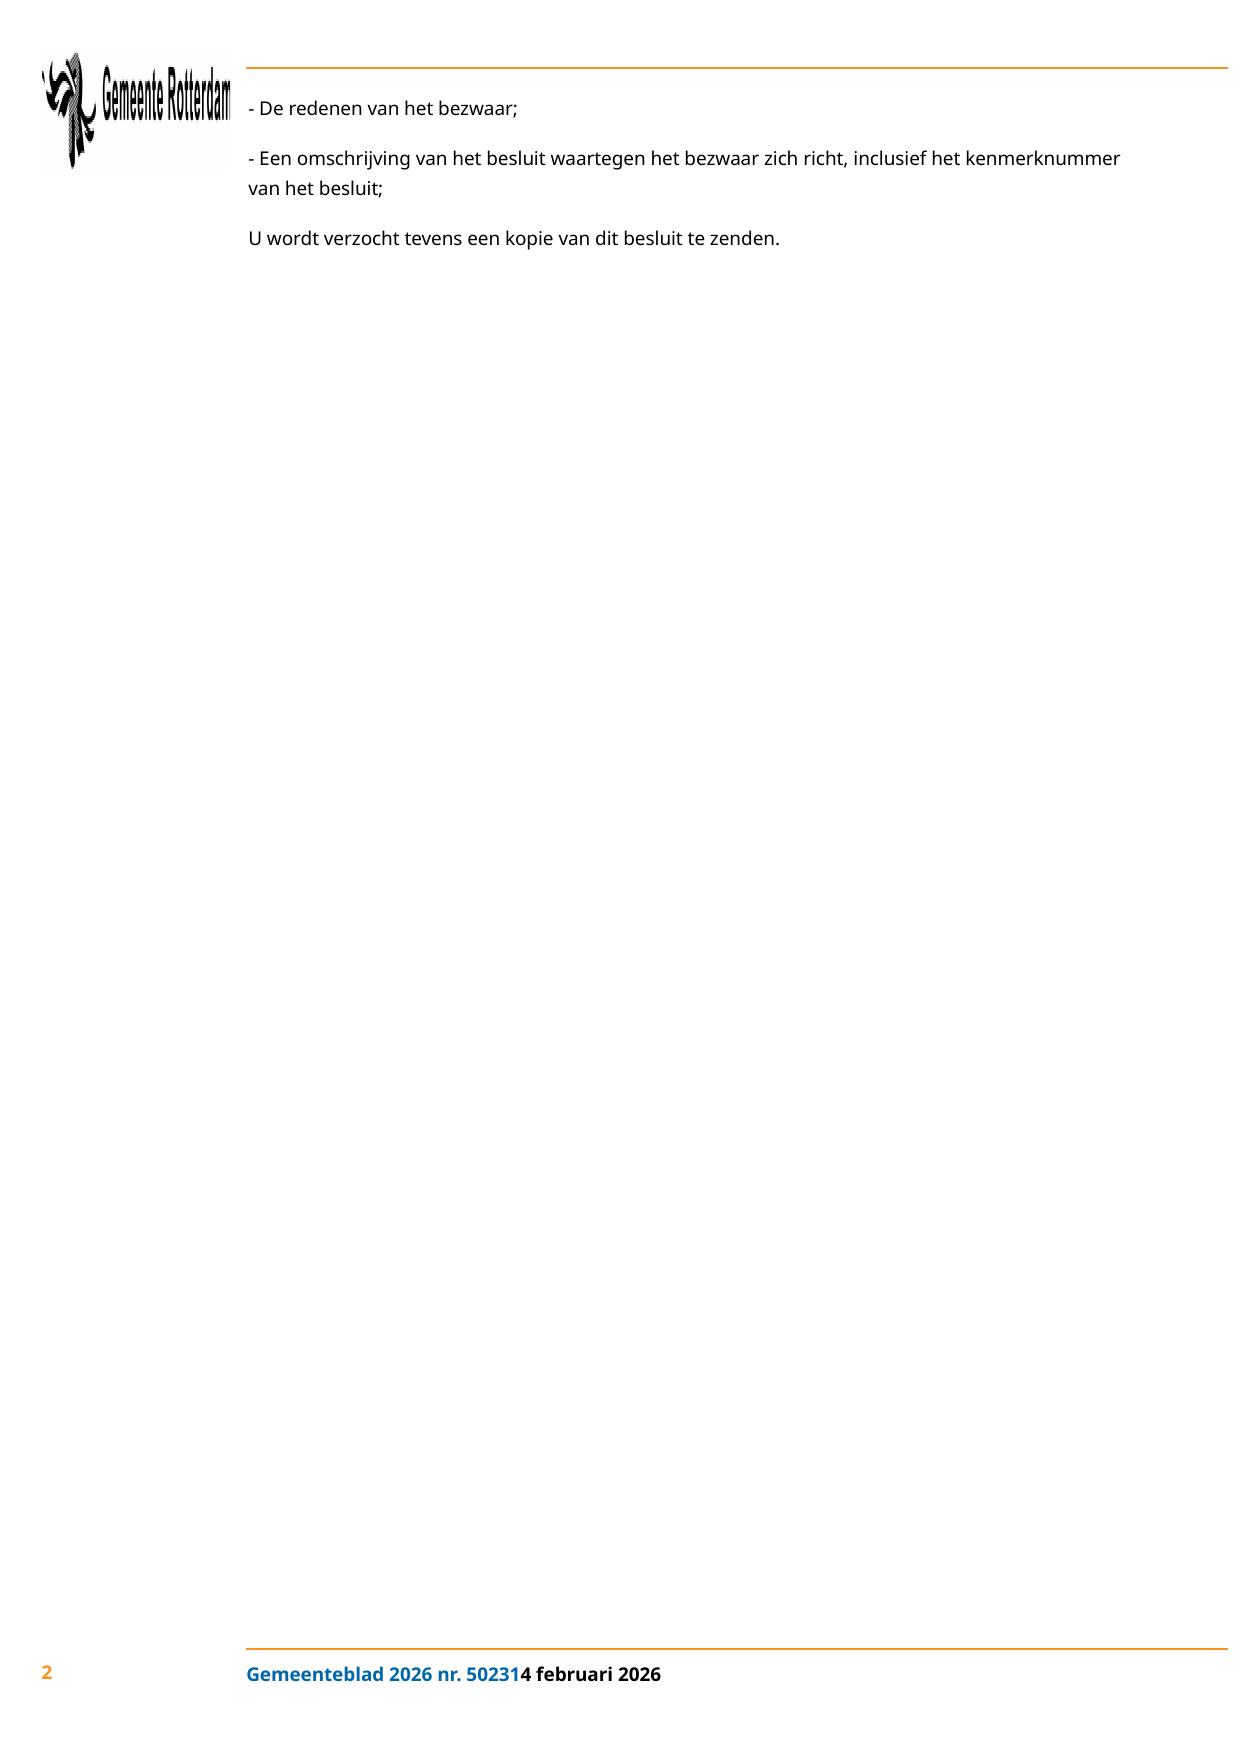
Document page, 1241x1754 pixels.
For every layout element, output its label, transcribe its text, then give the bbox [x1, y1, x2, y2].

text - Een omschrijving van het besluit waartegen het bezwaar zich richt, inclusief het kenmerknummer van het besluit; [248, 145, 1152, 201]
text - De redenen van het bezwaar; [248, 95, 1152, 121]
text U wordt verzocht tevens een kopie van dit besluit te zenden. [248, 225, 1152, 251]
picture [41, 47, 231, 172]
